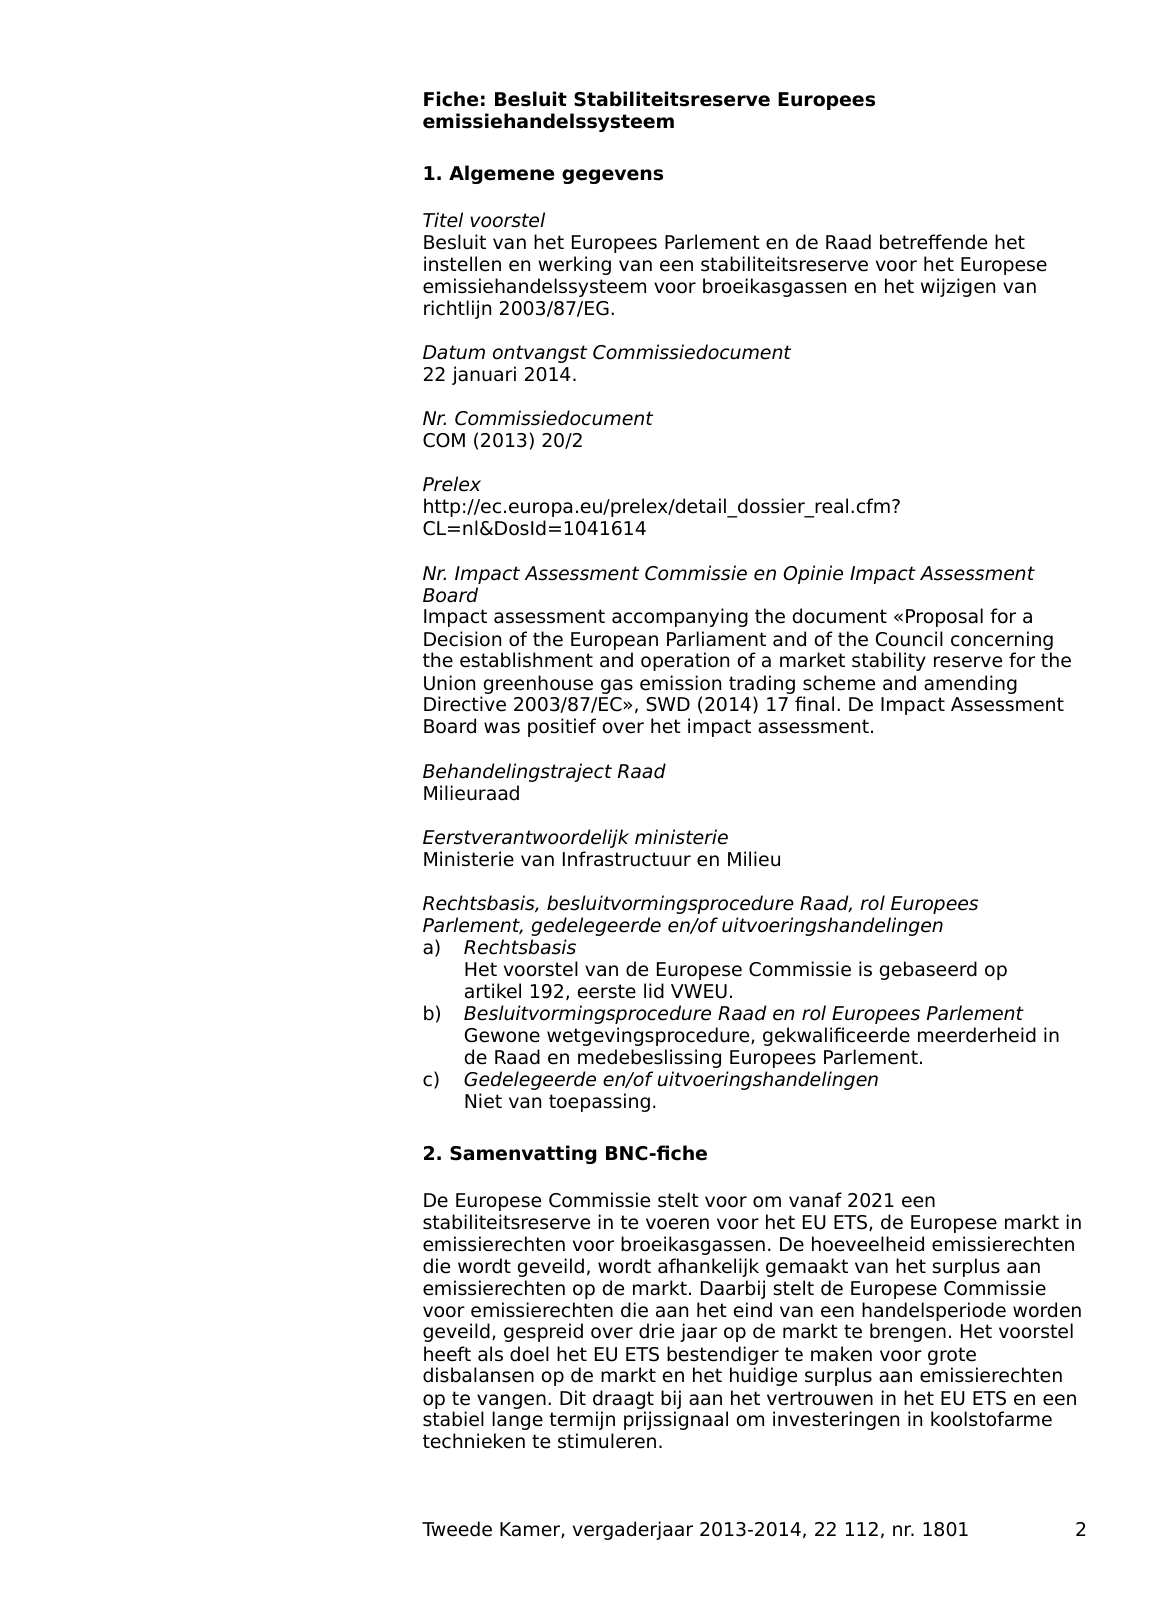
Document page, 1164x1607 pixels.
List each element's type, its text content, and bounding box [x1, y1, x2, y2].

text b) Besluitvormingsprocedure Raad en rol Europees Parlement [422, 1003, 1087, 1025]
text COM (2013) 20/2 [422, 430, 1087, 452]
subtitle Fiche: Besluit Stabiliteitsreserve Europees emissiehandelssysteem [422, 89, 1087, 133]
text a) Rechtsbasis [422, 937, 1087, 959]
text Milieuraad [422, 782, 1087, 804]
text Nr. Impact Assessment Commissie en Opinie Impact Assessment Board [422, 562, 1087, 606]
text Besluit van het Europees Parlement en de Raad betreffende het instellen en werking van een stabiliteitsreserve voor het Europese emissiehandelssysteem voor broeikasgassen en het wijzigen van richtlijn 2003/87/EG. [422, 232, 1087, 320]
text Niet van toepassing. [464, 1091, 1087, 1113]
text c) Gedelegeerde en/of uitvoeringshandelingen [422, 1069, 1087, 1091]
text Ministerie van Infrastructuur en Milieu [422, 849, 1087, 871]
text Rechtsbasis, besluitvormingsprocedure Raad, rol Europees Parlement, gedelegeerde en/of uitvoeringshandelingen [422, 893, 1087, 937]
text Prelex [422, 474, 1087, 496]
subtitle 2. Samenvatting BNC-fiche [422, 1143, 1087, 1164]
text Gewone wetgevingsprocedure, gekwalificeerde meerderheid in de Raad en medebeslissing Europees Parlement. [464, 1025, 1087, 1069]
text http://ec.europa.eu/prelex/detail_dossier_real.cfm?CL=nl&DosId=1041614 [422, 496, 1087, 540]
text Eerstverantwoordelijk ministerie [422, 827, 1087, 849]
text Het voorstel van de Europese Commissie is gebaseerd op artikel 192, eerste lid VWEU. [464, 959, 1087, 1003]
text 22 januari 2014. [422, 364, 1087, 386]
text Impact assessment accompanying the document «Proposal for a Decision of the European Parliament and of the Council concerning the establishment and operation of a market stability reserve for the Union greenhouse gas emission trading scheme and amending Directive 2003/87/EC», SWD (2014) 17 final. De Impact Assessment Board was positief over het impact assessment. [422, 606, 1087, 738]
subtitle 1. Algemene gegevens [422, 163, 1087, 185]
text De Europese Commissie stelt voor om vanaf 2021 een stabiliteitsreserve in te voeren voor het EU ETS, de Europese markt in emissierechten voor broeikasgassen. De hoeveelheid emissierechten die wordt geveild, wordt afhankelijk gemaakt van het surplus aan emissierechten op de markt. Daarbij stelt de Europese Commissie voor emissierechten die aan het eind van een handelsperiode worden geveild, gespreid over drie jaar op de markt te brengen. Het voorstel heeft als doel het EU ETS bestendiger te maken voor grote disbalansen op de markt en het huidige surplus aan emissierechten op te vangen. Dit draagt bij aan het vertrouwen in het EU ETS en een stabiel lange termijn prijssignaal om investeringen in koolstofarme technieken te stimuleren. [422, 1189, 1087, 1453]
text Behandelingstraject Raad [422, 761, 1087, 782]
text Nr. Commissiedocument [422, 408, 1087, 430]
text Titel voorstel [422, 210, 1087, 232]
text Datum ontvangst Commissiedocument [422, 342, 1087, 364]
